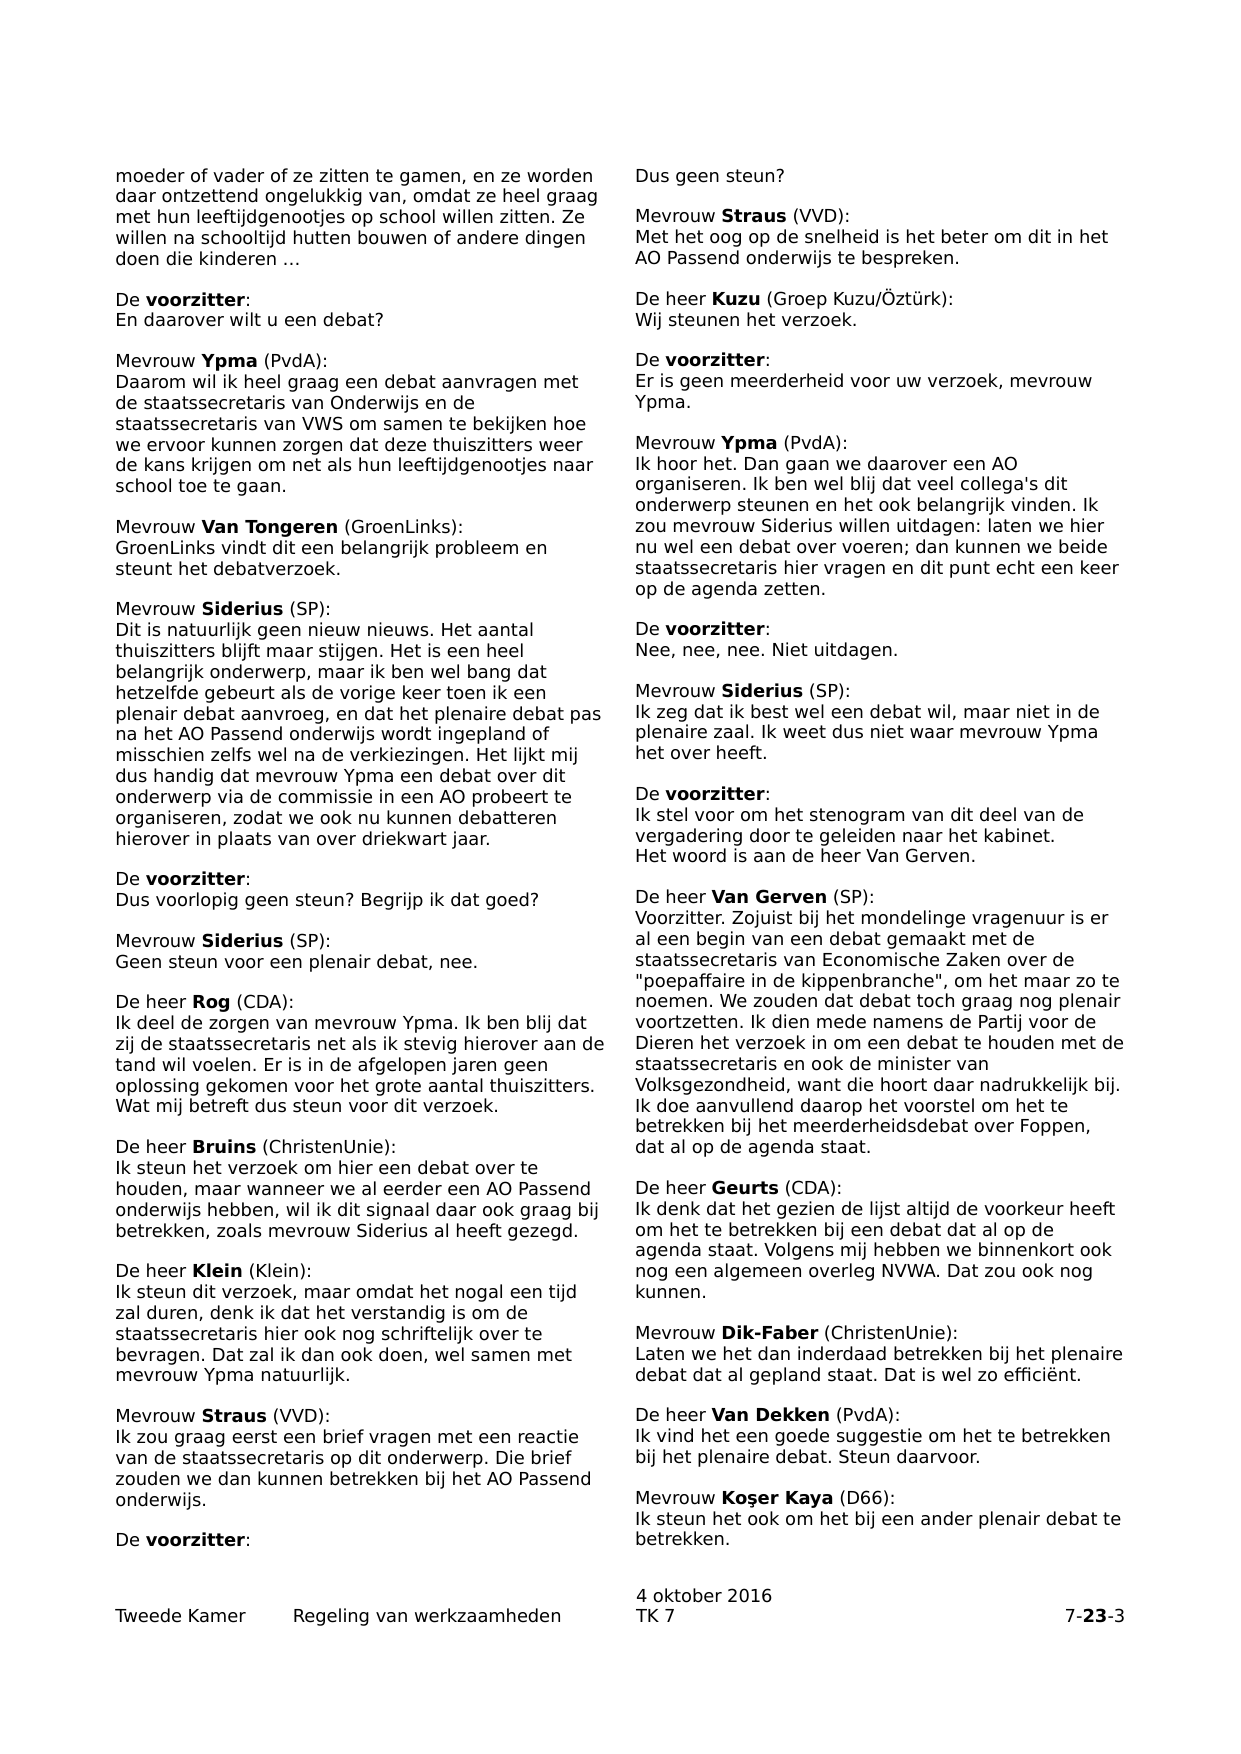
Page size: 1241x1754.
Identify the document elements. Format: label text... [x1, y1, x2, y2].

text Mevrouw Siderius (SP): [115, 599, 605, 620]
text De heer Van Dekken (PvdA): [635, 1405, 1125, 1426]
text Mevrouw Straus (VVD): [115, 1406, 605, 1427]
text moeder of vader of ze zitten te gamen, en ze worden daar ontzettend ongelukkig van, omdat ze heel graag met hun leeftijdgenootjes op school willen zitten. Ze willen na schooltijd hutten bouwen of andere dingen doen die kinderen … [115, 165, 605, 269]
text Ik steun dit verzoek, maar omdat het nogal een tijd zal duren, denk ik dat het verstandig is om de staatssecretaris hier ook nog schriftelijk over te bevragen. Dat zal ik dan ook doen, wel samen met mevrouw Ypma natuurlijk. [115, 1282, 605, 1386]
text Mevrouw Van Tongeren (GroenLinks): [115, 517, 605, 537]
text Geen steun voor een plenair debat, nee. [115, 951, 605, 972]
text Laten we het dan inderdaad betrekken bij het plenaire debat dat al gepland staat. Dat is wel zo efficiënt. [635, 1343, 1125, 1385]
text Mevrouw Dik-Faber (ChristenUnie): [635, 1323, 1125, 1343]
text De heer Bruins (ChristenUnie): [115, 1137, 605, 1158]
text De voorzitter: [115, 869, 605, 890]
text GroenLinks vindt dit een belangrijk probleem en steunt het debatverzoek. [115, 537, 605, 579]
text Mevrouw Siderius (SP): [115, 931, 605, 951]
text Ik zeg dat ik best wel een debat wil, maar niet in de plenaire zaal. Ik weet dus niet waar mevrouw Ypma het over heeft. [635, 701, 1125, 764]
text Ik deel de zorgen van mevrouw Ypma. Ik ben blij dat zij de staatssecretaris net als ik stevig hierover aan de tand wil voelen. Er is in de afgelopen jaren geen oplossing gekomen voor het grote aantal thuiszitters. Wat mij betreft dus steun voor dit verzoek. [115, 1013, 605, 1117]
text De heer Kuzu (Groep Kuzu/Öztürk): [635, 288, 1125, 309]
text Mevrouw Koşer Kaya (D66): [635, 1487, 1125, 1508]
text Ik denk dat het gezien de lijst altijd de voorkeur heeft om het te betrekken bij een debat dat al op de agenda staat. Volgens mij hebben we binnenkort ook nog een algemeen overleg NVWA. Dat zou ook nog kunnen. [635, 1198, 1125, 1303]
text Wij steunen het verzoek. [635, 309, 1125, 330]
text Het woord is aan de heer Van Gerven. [635, 846, 1125, 867]
text Mevrouw Ypma (PvdA): [115, 351, 605, 372]
text Dus voorlopig geen steun? Begrijp ik dat goed? [115, 890, 605, 911]
text De voorzitter: [635, 350, 1125, 371]
text En daarover wilt u een debat? [115, 310, 605, 331]
text De heer Rog (CDA): [115, 992, 605, 1013]
text Dit is natuurlijk geen nieuw nieuws. Het aantal thuiszitters blijft maar stijgen. Het is een heel belangrijk onderwerp, maar ik ben wel bang dat hetzelfde gebeurt als de vorige keer toen ik een plenair debat aanvroeg, en dat het plenaire debat pas na het AO Passend onderwijs wordt ingepland of misschien zelfs wel na de verkiezingen. Het lijkt mij dus handig dat mevrouw Ypma een debat over dit onderwerp via de commissie in een AO probeert te organiseren, zodat we ook nu kunnen debatteren hierover in plaats van over driekwart jaar. [115, 620, 605, 849]
text Dus geen steun? [635, 165, 1125, 186]
text De heer Klein (Klein): [115, 1261, 605, 1282]
text De voorzitter: [635, 619, 1125, 640]
text Ik hoor het. Dan gaan we daarover een AO organiseren. Ik ben wel blij dat veel collega's dit onderwerp steunen en het ook belangrijk vinden. Ik zou mevrouw Siderius willen uitdagen: laten we hier nu wel een debat over voeren; dan kunnen we beide staatssecretaris hier vragen en dit punt echt een keer op de agenda zetten. [635, 453, 1125, 599]
text Mevrouw Ypma (PvdA): [635, 432, 1125, 453]
text De heer Geurts (CDA): [635, 1178, 1125, 1198]
text Met het oog op de snelheid is het beter om dit in het AO Passend onderwijs te bespreken. [635, 227, 1125, 268]
text De heer Van Gerven (SP): [635, 887, 1125, 908]
text Ik stel voor om het stenogram van dit deel van de vergadering door te geleiden naar het kabinet. [635, 804, 1125, 846]
text Mevrouw Straus (VVD): [635, 206, 1125, 227]
text Ik vind het een goede suggestie om het te betrekken bij het plenaire debat. Steun daarvoor. [635, 1426, 1125, 1467]
text De voorzitter: [115, 1530, 605, 1551]
text Ik steun het verzoek om hier een debat over te houden, maar wanneer we al eerder een AO Passend onderwijs hebben, wil ik dit signaal daar ook graag bij betrekken, zoals mevrouw Siderius al heeft gezegd. [115, 1158, 605, 1241]
text Mevrouw Siderius (SP): [635, 681, 1125, 701]
text Ik steun het ook om het bij een ander plenair debat te betrekken. [635, 1508, 1125, 1550]
text Nee, nee, nee. Niet uitdagen. [635, 640, 1125, 661]
text Voorzitter. Zojuist bij het mondelinge vragenuur is er al een begin van een debat gemaakt met de staatssecretaris van Economische Zaken over de "poepaffaire in de kippenbranche", om het maar zo te noemen. We zouden dat debat toch graag nog plenair voortzetten. Ik dien mede namens de Partij voor de Dieren het verzoek in om een debat te houden met de staatssecretaris en ook de minister van Volksgezondheid, want die hoort daar nadrukkelijk bij. Ik doe aanvullend daarop het voorstel om het te betrekken bij het meerderheidsdebat over Foppen, dat al op de agenda staat. [635, 908, 1125, 1158]
text De voorzitter: [635, 784, 1125, 804]
text Er is geen meerderheid voor uw verzoek, mevrouw Ypma. [635, 371, 1125, 412]
text Daarom wil ik heel graag een debat aanvragen met de staatssecretaris van Onderwijs en de staatssecretaris van VWS om samen te bekijken hoe we ervoor kunnen zorgen dat deze thuiszitters weer de kans krijgen om net als hun leeftijdgenootjes naar school toe te gaan. [115, 372, 605, 497]
text Ik zou graag eerst een brief vragen met een reactie van de staatssecretaris op dit onderwerp. Die brief zouden we dan kunnen betrekken bij het AO Passend onderwijs. [115, 1427, 605, 1510]
text De voorzitter: [115, 289, 605, 310]
